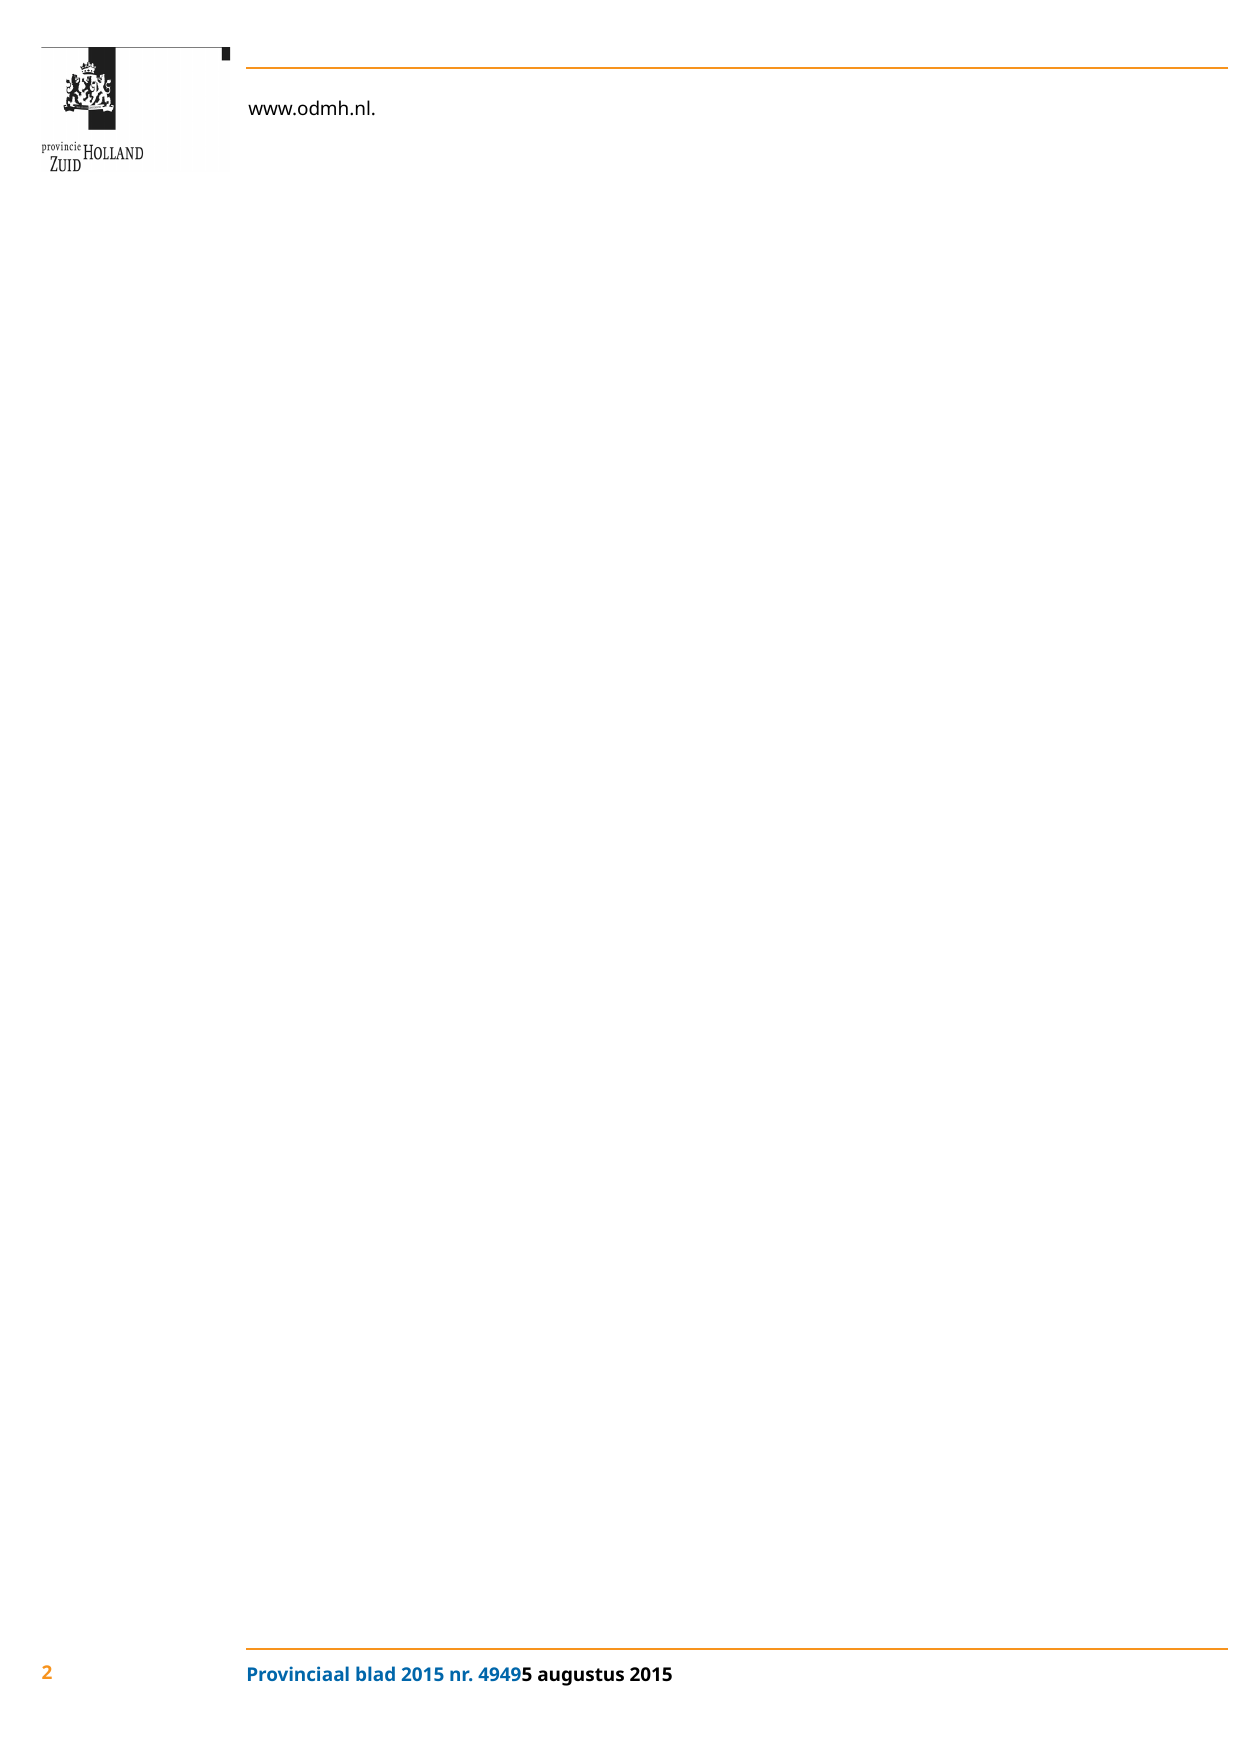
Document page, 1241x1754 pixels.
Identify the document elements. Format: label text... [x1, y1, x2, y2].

text www.odmh.nl. [248, 95, 1152, 121]
picture [41, 47, 231, 172]
